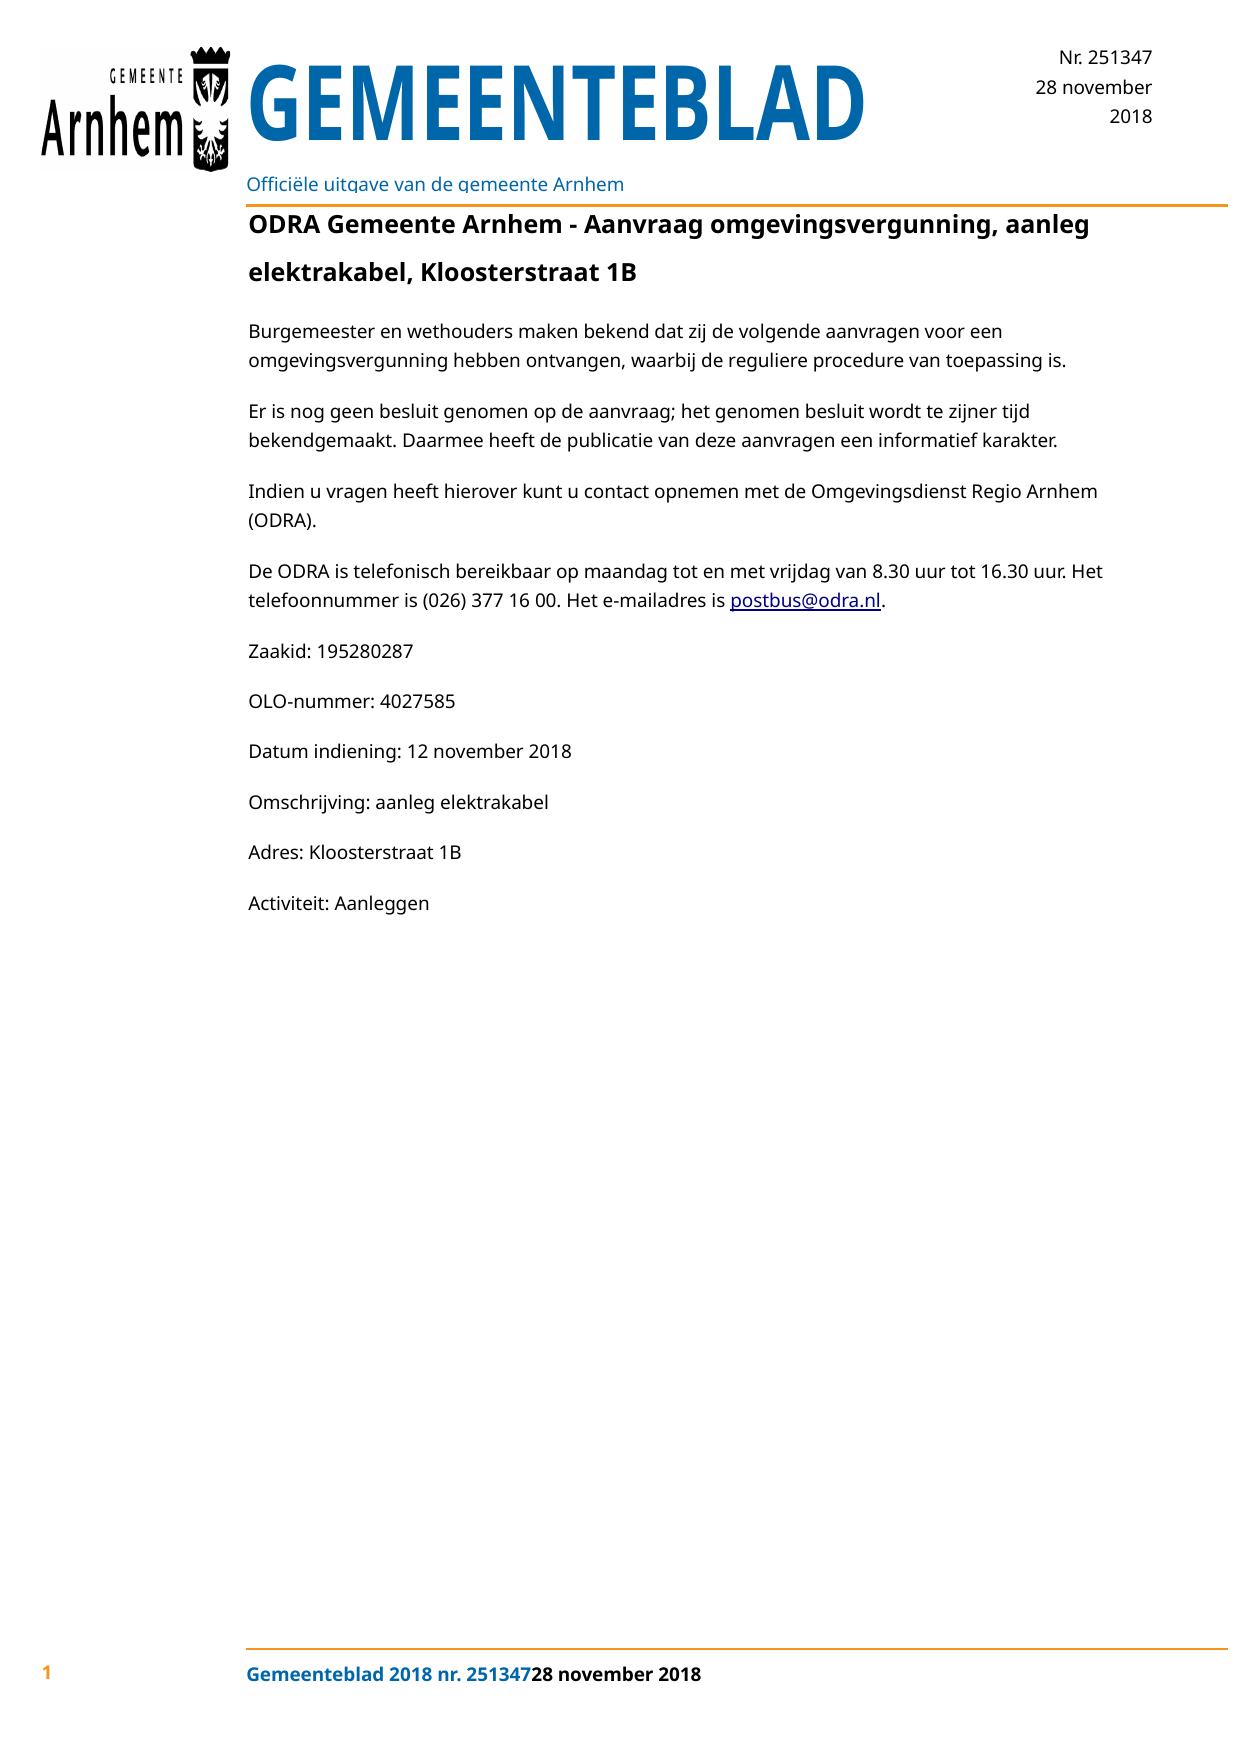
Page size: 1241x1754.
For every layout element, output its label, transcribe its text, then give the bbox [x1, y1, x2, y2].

text Indien u vragen heeft hierover kunt u contact opnemen met de Omgevingsdienst Regio Arnhem (ODRA). [248, 478, 1152, 533]
text De ODRA is telefonisch bereikbaar op maandag tot en met vrijdag van 8.30 uur tot 16.30 uur. Het telefoonnummer is (026) 377 16 00. Het e-mailadres is postbus@odra.nl. [248, 558, 1152, 613]
text Burgemeester en wethouders maken bekend dat zij de volgende aanvragen voor een omgevingsvergunning hebben ontvangen, waarbij de reguliere procedure van toepassing is. [248, 318, 1152, 373]
text Omschrijving: aanleg elektrakabel [248, 789, 1152, 815]
text Datum indiening: 12 november 2018 [248, 739, 1152, 764]
text Zaakid: 195280287 [248, 638, 1152, 664]
text Er is nog geen besluit genomen op de aanvraag; het genomen besluit wordt te zijner tijd bekendgemaakt. Daarmee heeft de publicatie van deze aanvragen een informatief karakter. [248, 398, 1152, 453]
text Adres: Kloosterstraat 1B [248, 839, 1152, 865]
picture [41, 47, 231, 172]
text Activiteit: Aanleggen [248, 890, 1152, 916]
text ODRA Gemeente Arnhem - Aanvraag omgevingsvergunning, aanleg elektrakabel, Kloosterstraat 1B [248, 207, 1152, 288]
text OLO-nummer: 4027585 [248, 688, 1152, 714]
